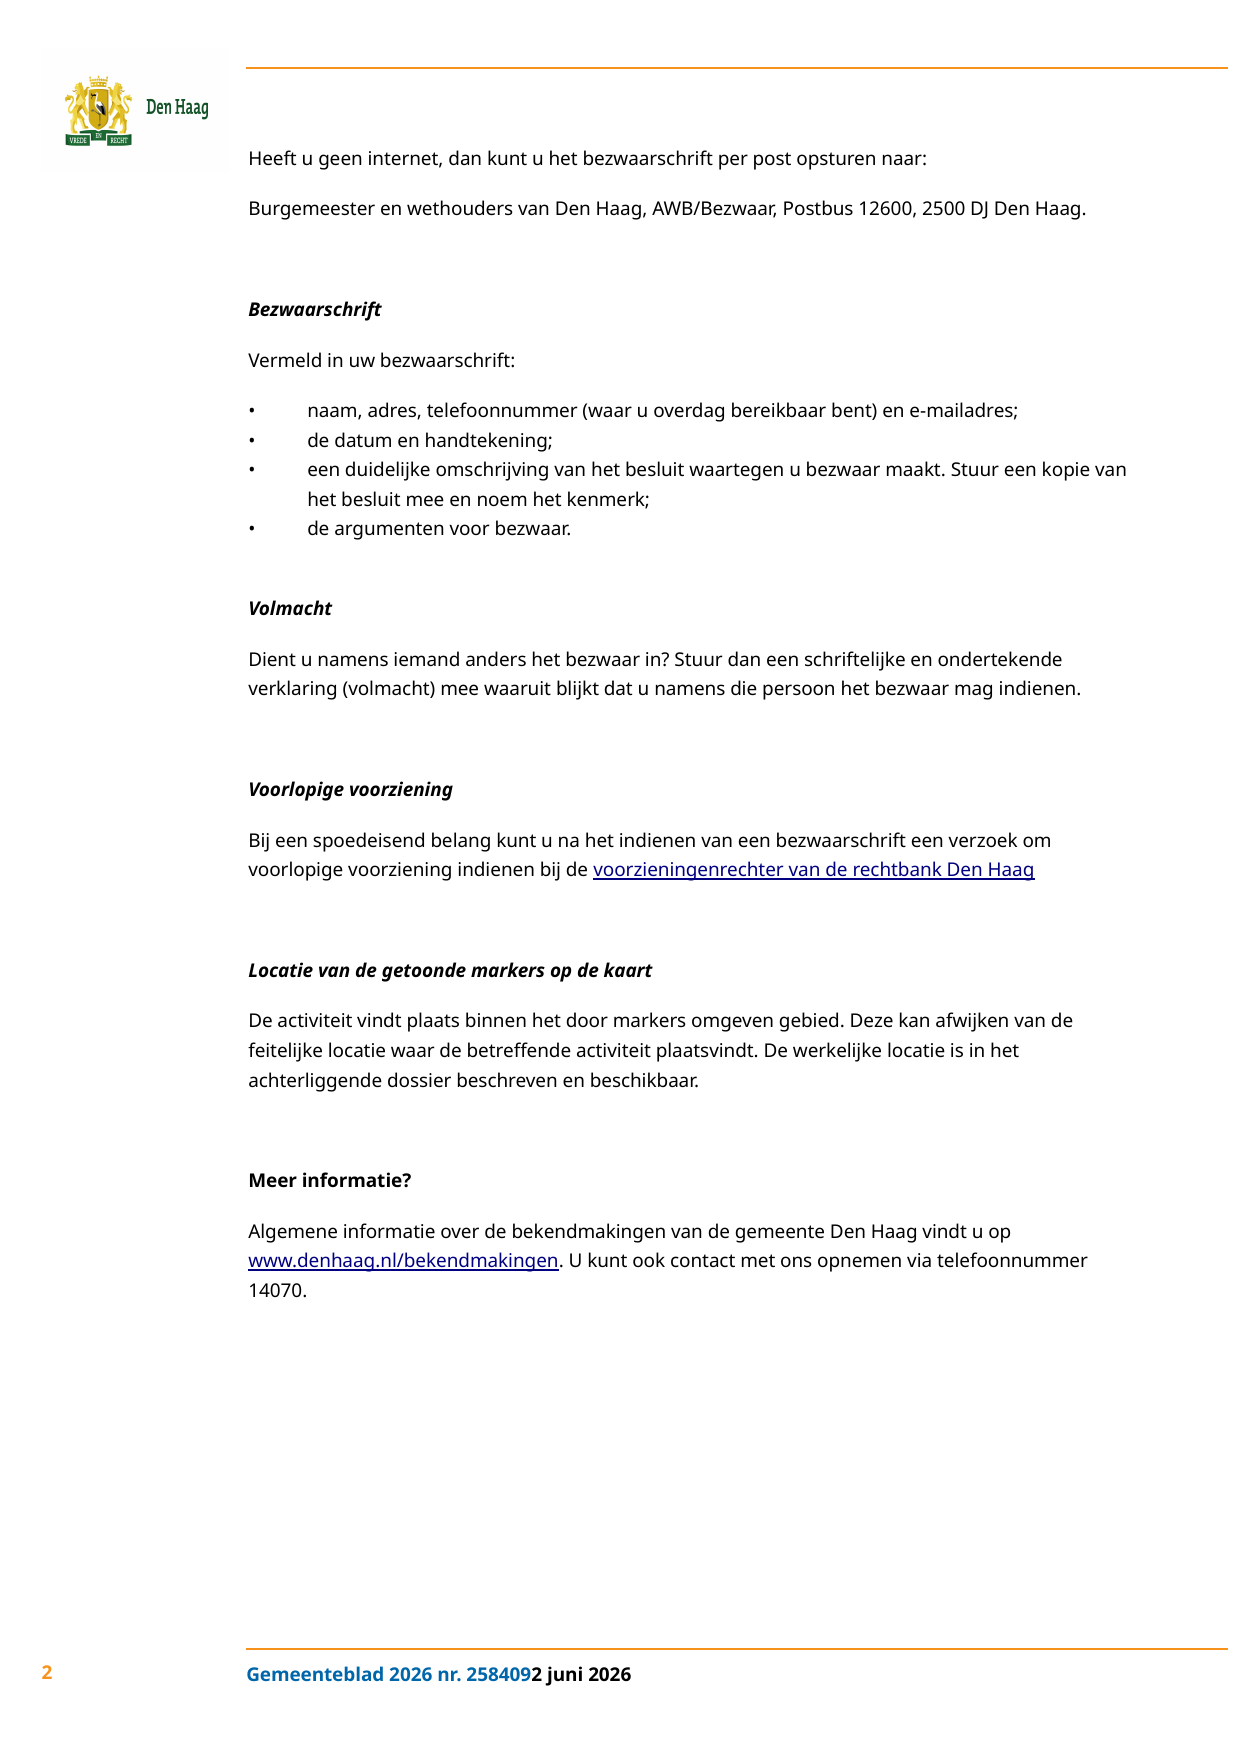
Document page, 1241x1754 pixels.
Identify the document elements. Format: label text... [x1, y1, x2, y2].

list naam, adres, telefoonnummer (waar u overdag bereikbaar bent) en e-mailadres; [248, 397, 1152, 423]
list een duidelijke omschrijving van het besluit waartegen u bezwaar maakt. Stuur een kopie van het besluit mee en noem het kenmerk; [248, 456, 1152, 512]
text Locatie van de getoonde markers op de kaart [248, 957, 1152, 983]
text Vermeld in uw bezwaarschrift: [248, 347, 1152, 373]
text Burgemeester en wethouders van Den Haag, AWB/Bezwaar, Postbus 12600, 2500 DJ Den Haag. [248, 196, 1152, 221]
text Bij een spoedeisend belang kunt u na het indienen van een bezwaarschrift een verzoek om voorlopige voorziening indienen bij de voorzieningenrechter van de rechtbank Den Haag [248, 827, 1152, 882]
text Heeft u geen internet, dan kunt u het bezwaarschrift per post opsturen naar: [248, 145, 1152, 171]
text Dient u namens iemand anders het bezwaar in? Stuur dan een schriftelijke en ondertekende verklaring (volmacht) mee waaruit blijkt dat u namens die persoon het bezwaar mag indienen. [248, 646, 1152, 701]
list de argumenten voor bezwaar. [248, 516, 1152, 541]
picture [41, 47, 231, 172]
text Bezwaarschrift [248, 296, 1152, 322]
list de datum en handtekening; [248, 427, 1152, 453]
text De activiteit vindt plaats binnen het door markers omgeven gebied. Deze kan afwijken van de feitelijke locatie waar de betreffende activiteit plaatsvindt. De werkelijke locatie is in het achterliggende dossier beschreven en beschikbaar. [248, 1008, 1152, 1093]
text Volmacht [248, 596, 1152, 621]
text Meer informatie? [248, 1168, 1152, 1193]
text Voorlopige voorziening [248, 776, 1152, 802]
text Algemene informatie over de bekendmakingen van de gemeente Den Haag vindt u op www.denhaag.nl/bekendmakingen. U kunt ook contact met ons opnemen via telefoonnummer 14070. [248, 1218, 1152, 1303]
